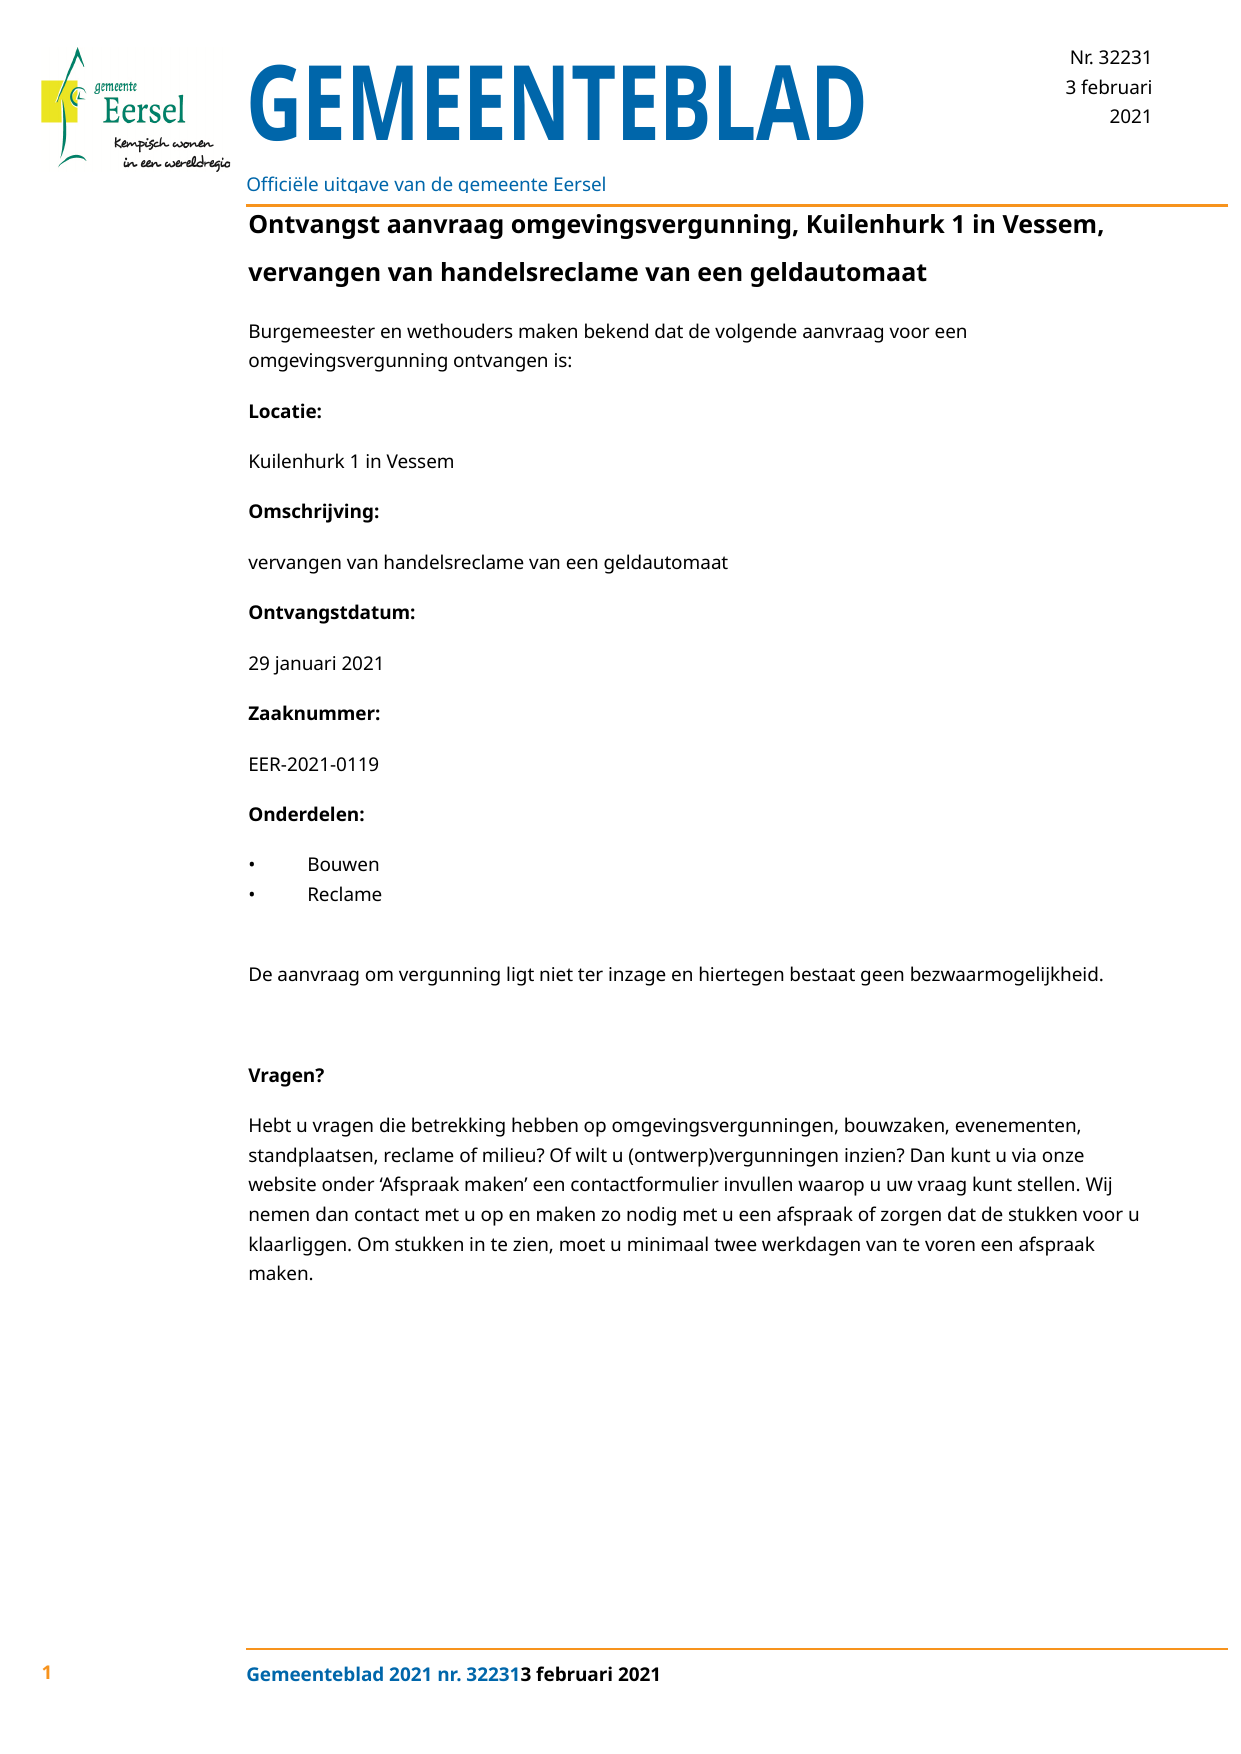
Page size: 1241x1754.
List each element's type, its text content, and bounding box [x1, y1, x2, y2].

text Ontvangst aanvraag omgevingsvergunning, Kuilenhurk 1 in Vessem, vervangen van handelsreclame van een geldautomaat [248, 207, 1152, 288]
text Zaaknummer: [248, 700, 1152, 726]
text Kuilenhurk 1 in Vessem [248, 448, 1152, 474]
list Reclame [248, 881, 1152, 907]
text Onderdelen: [248, 801, 1152, 827]
text Locatie: [248, 398, 1152, 424]
text 29 januari 2021 [248, 650, 1152, 676]
text Omschrijving: [248, 499, 1152, 524]
text Vragen? [248, 1062, 1152, 1088]
text EER-2021-0119 [248, 751, 1152, 777]
text Ontvangstdatum: [248, 599, 1152, 625]
text De aanvraag om vergunning ligt niet ter inzage en hiertegen bestaat geen bezwaarmogelijkheid. [248, 961, 1152, 987]
text Hebt u vragen die betrekking hebben op omgevingsvergunningen, bouwzaken, evenementen, standplaatsen, reclame of milieu? Of wilt u (ontwerp)vergunningen inzien? Dan kunt u via onze website onder ‘Afspraak maken’ een contactformulier invullen waarop u uw vraag kunt stellen. Wij nemen dan contact met u op en maken zo nodig met u een afspraak of zorgen dat de stukken voor u klaarliggen. Om stukken in te zien, moet u minimaal twee werkdagen van te voren een afspraak maken. [248, 1112, 1152, 1286]
list Bouwen [248, 852, 1152, 877]
text vervangen van handelsreclame van een geldautomaat [248, 549, 1152, 575]
picture [41, 47, 231, 172]
text Burgemeester en wethouders maken bekend dat de volgende aanvraag voor een omgevingsvergunning ontvangen is: [248, 318, 1152, 373]
